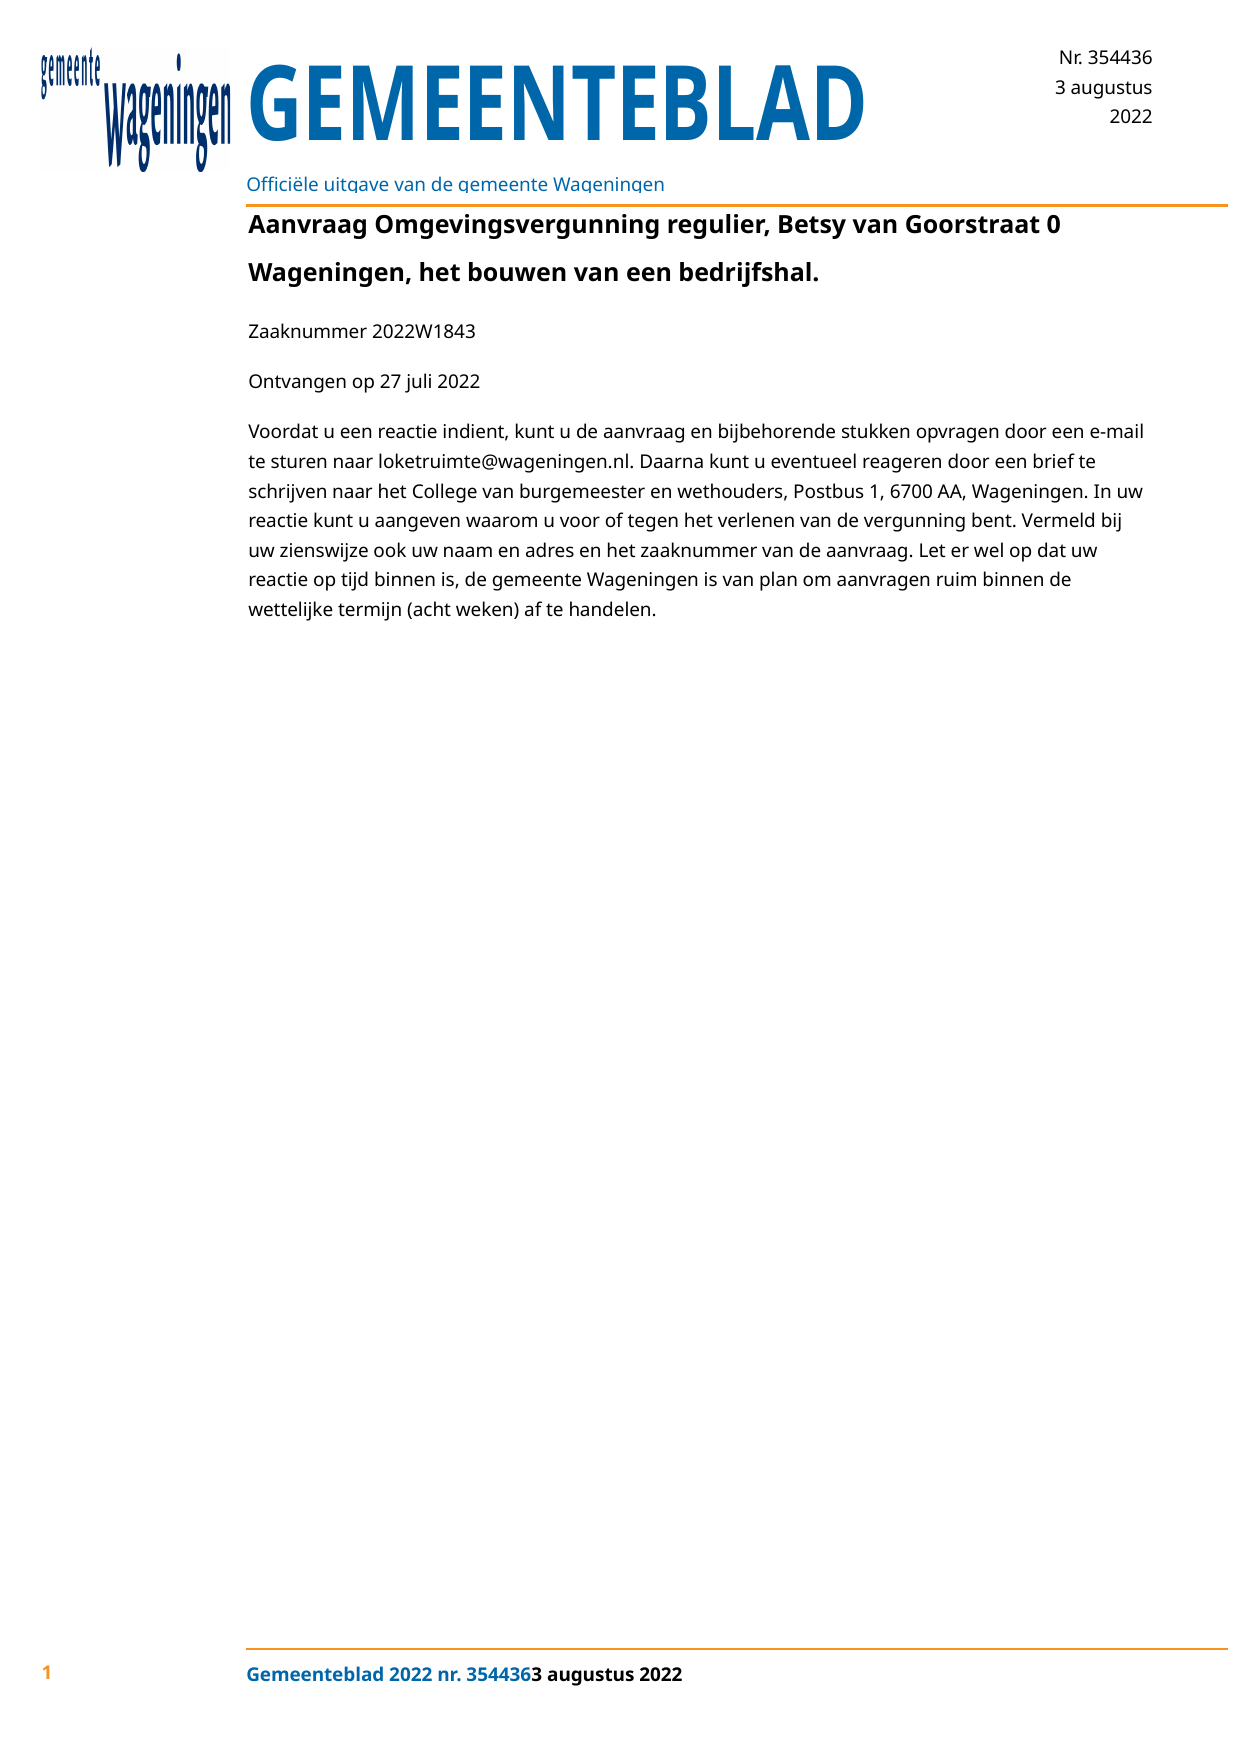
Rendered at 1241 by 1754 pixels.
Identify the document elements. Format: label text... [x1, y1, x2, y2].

text Zaaknummer 2022W1843 [248, 318, 1152, 344]
picture [41, 47, 231, 172]
text Aanvraag Omgevingsvergunning regulier, Betsy van Goorstraat 0 Wageningen, het bouwen van een bedrijfshal. [248, 207, 1152, 288]
text Voordat u een reactie indient, kunt u de aanvraag en bijbehorende stukken opvragen door een e-mail te sturen naar loketruimte@wageningen.nl. Daarna kunt u eventueel reageren door een brief te schrijven naar het College van burgemeester en wethouders, Postbus 1, 6700 AA, Wageningen. In uw reactie kunt u aangeven waarom u voor of tegen het verlenen van de vergunning bent. Vermeld bij uw zienswijze ook uw naam en adres en het zaaknummer van de aanvraag. Let er wel op dat uw reactie op tijd binnen is, de gemeente Wageningen is van plan om aanvragen ruim binnen de wettelijke termijn (acht weken) af te handelen. [248, 419, 1152, 622]
text Ontvangen op 27 juli 2022 [248, 368, 1152, 394]
